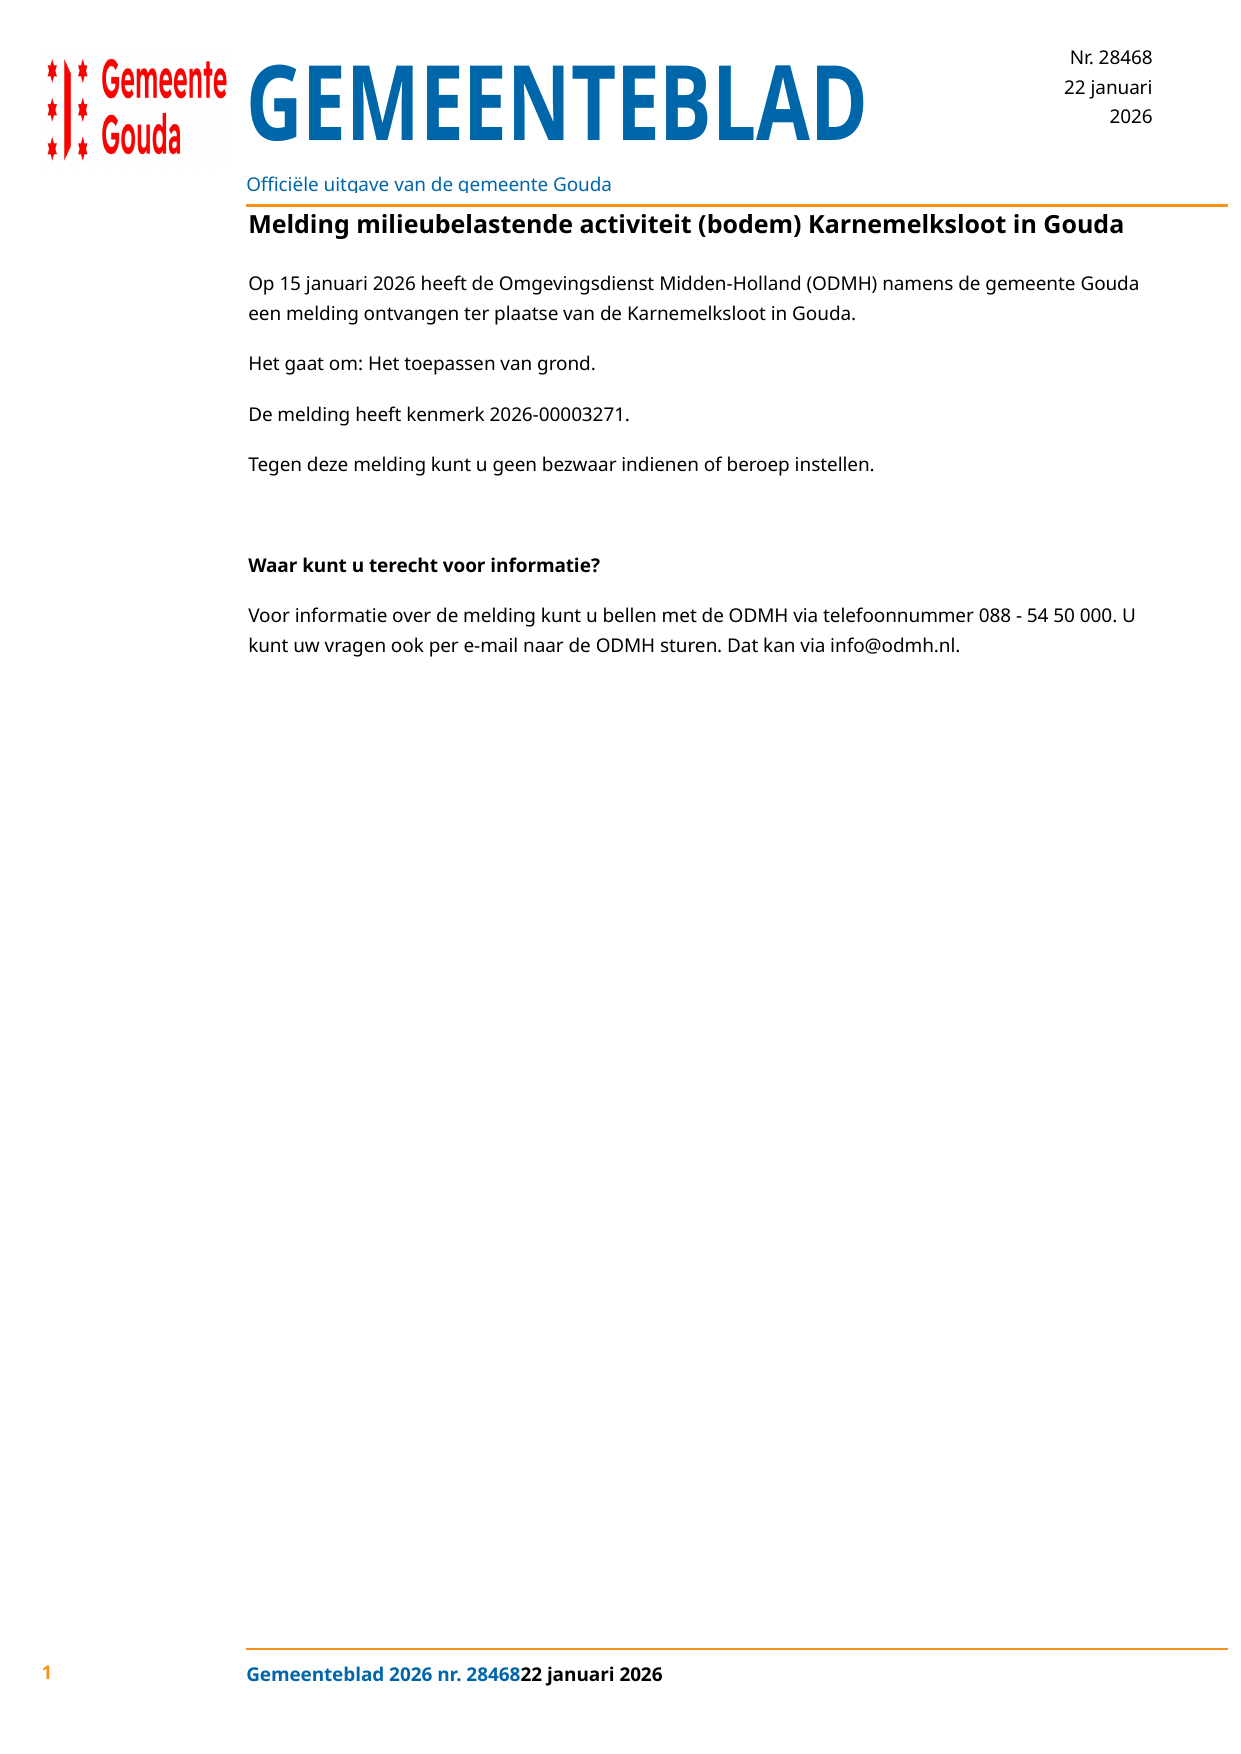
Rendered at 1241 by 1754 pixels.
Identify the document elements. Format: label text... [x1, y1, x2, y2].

text Melding milieubelastende activiteit (bodem) Karnemelksloot in Gouda [248, 207, 1152, 241]
text Waar kunt u terecht voor informatie? [248, 552, 1152, 578]
text Tegen deze melding kunt u geen bezwaar indienen of beroep instellen. [248, 451, 1152, 477]
text De melding heeft kenmerk 2026-00003271. [248, 401, 1152, 426]
text Het gaat om: Het toepassen van grond. [248, 350, 1152, 376]
text Voor informatie over de melding kunt u bellen met de ODMH via telefoonnummer 088 - 54 50 000. U kunt uw vragen ook per e-mail naar de ODMH sturen. Dat kan via info@odmh.nl. [248, 602, 1152, 658]
picture [41, 47, 231, 172]
text Op 15 januari 2026 heeft de Omgevingsdienst Midden-Holland (ODMH) namens de gemeente Gouda een melding ontvangen ter plaatse van de Karnemelksloot in Gouda. [248, 270, 1152, 326]
